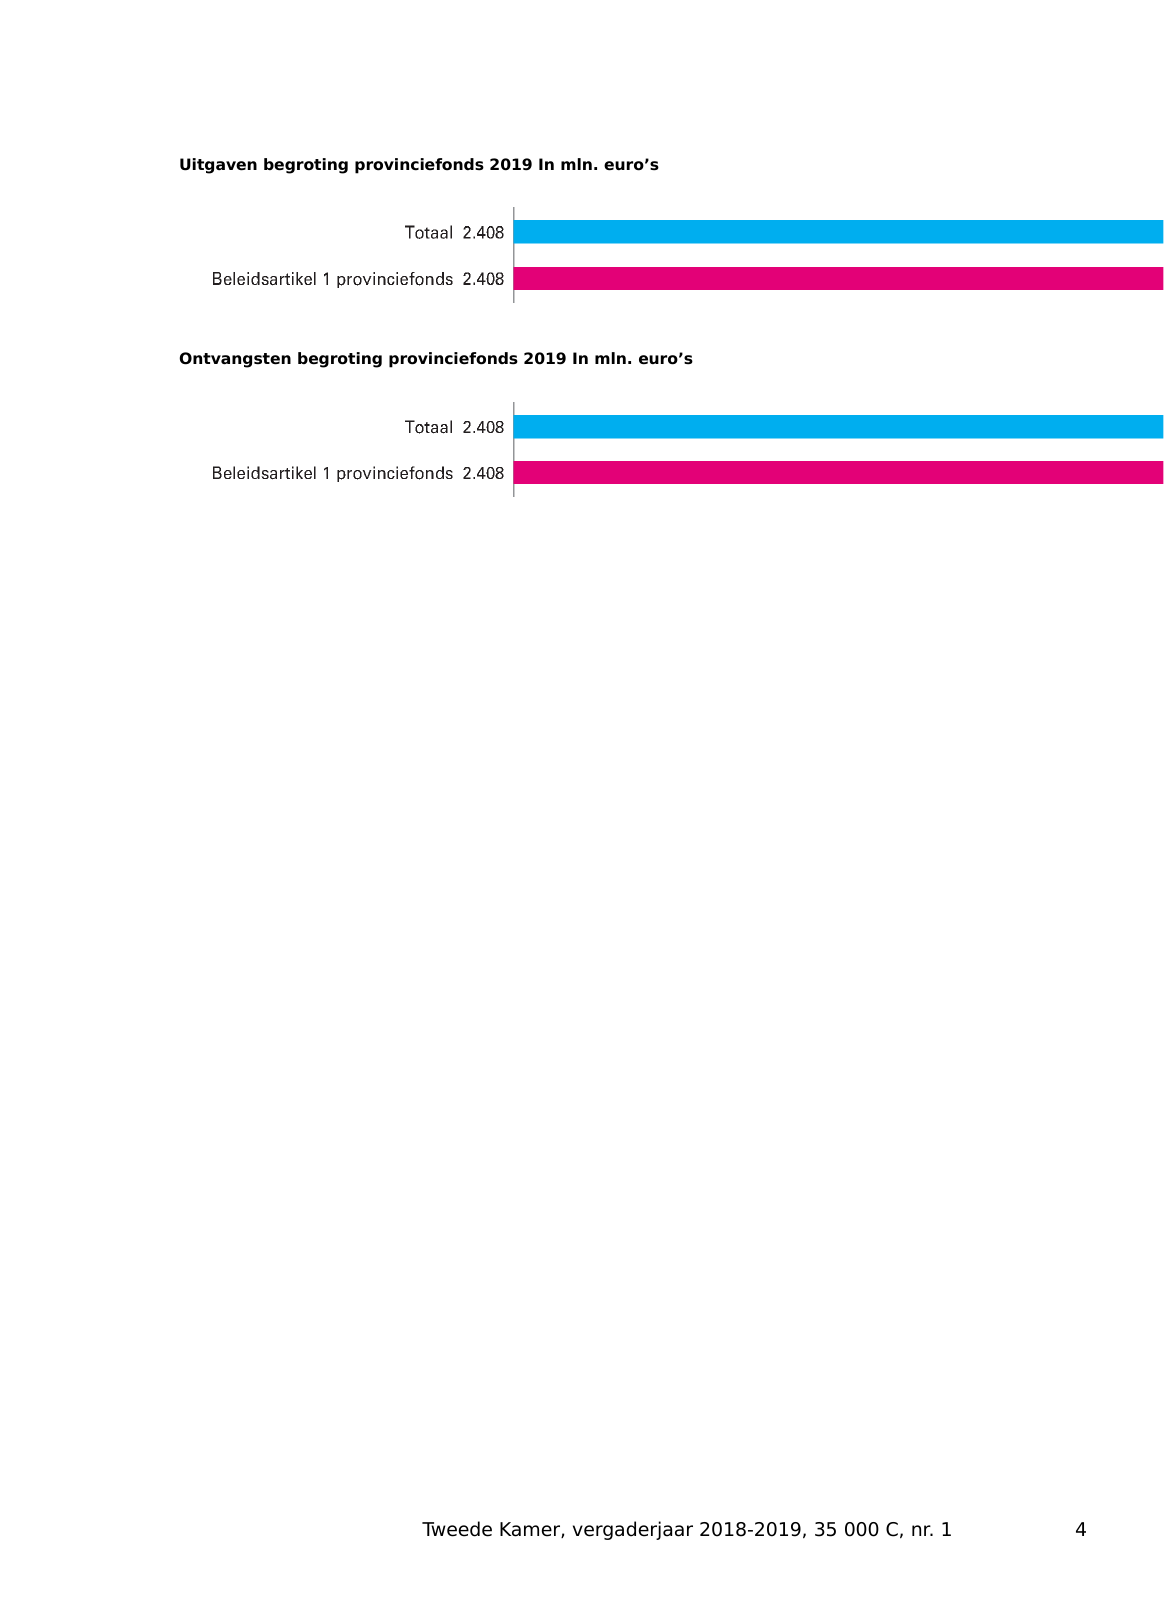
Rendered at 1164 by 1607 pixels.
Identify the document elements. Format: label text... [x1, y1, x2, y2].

text Ontvangsten begroting provinciefonds 2019 In mln. euro’s [159, 350, 1163, 368]
text Uitgaven begroting provinciefonds 2019 In mln. euro’s [159, 156, 1163, 174]
picture [159, 402, 1164, 497]
picture [159, 207, 1164, 303]
